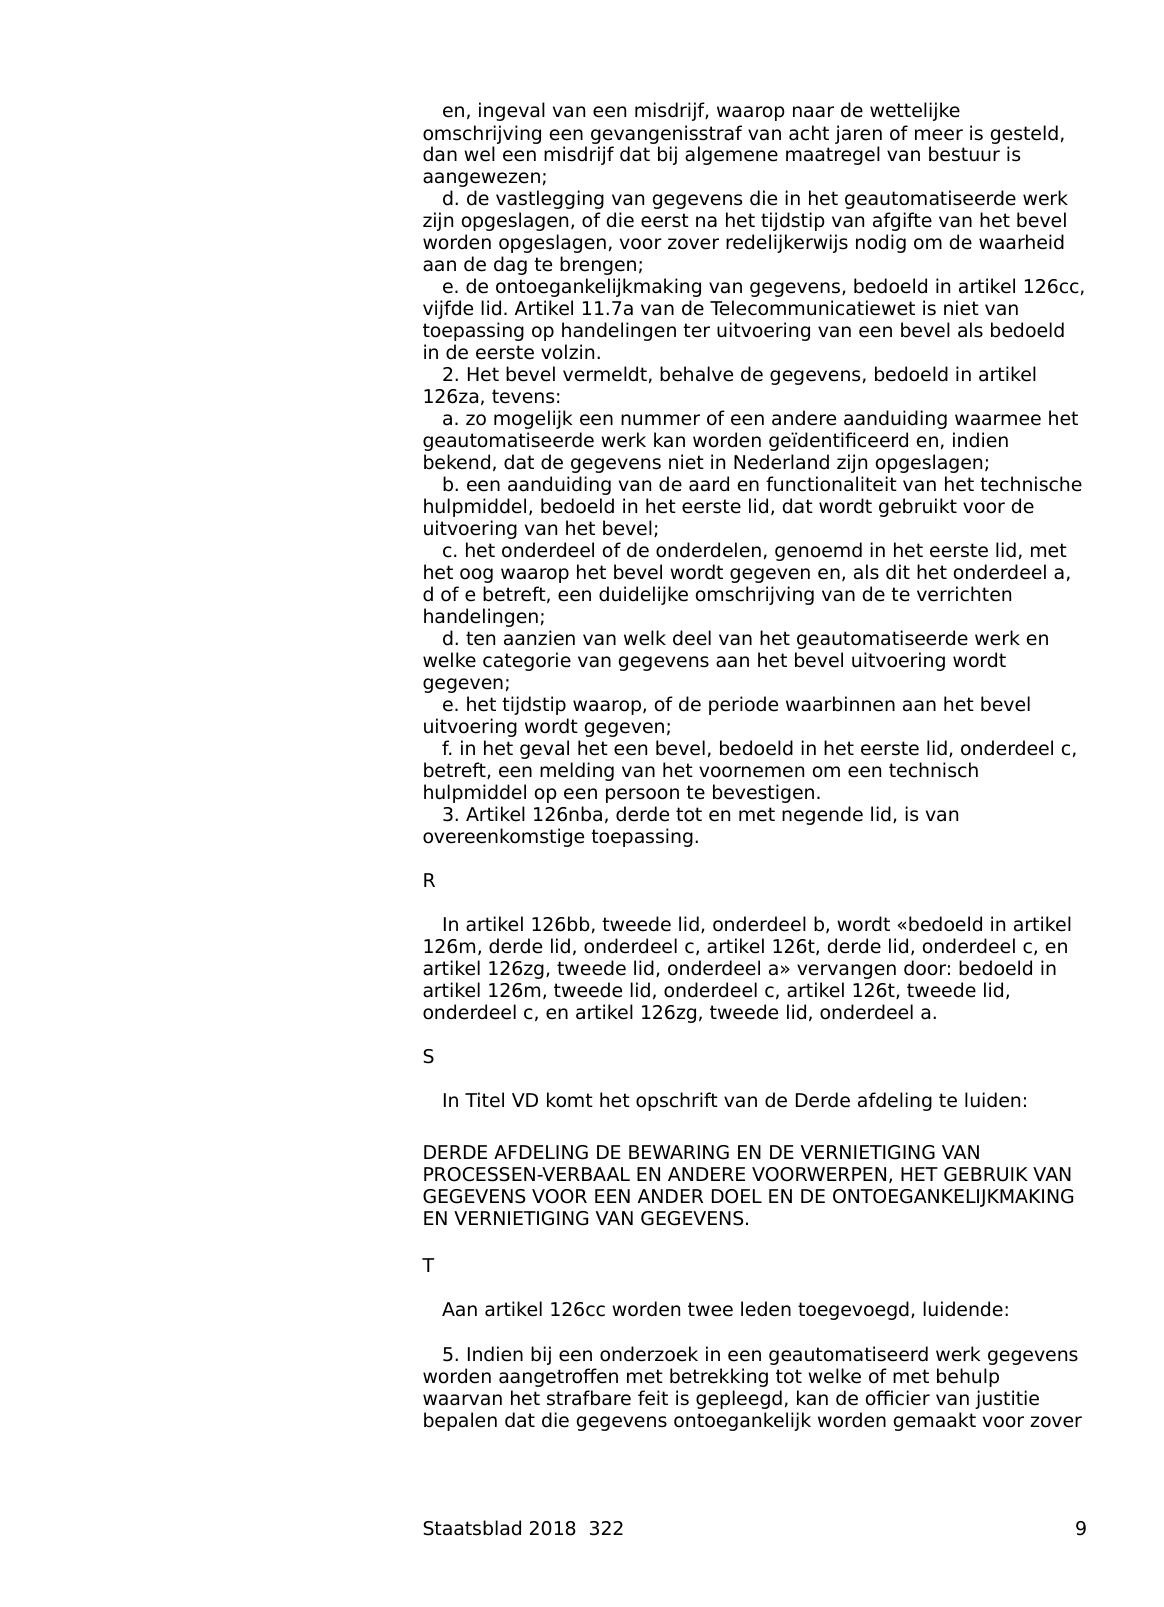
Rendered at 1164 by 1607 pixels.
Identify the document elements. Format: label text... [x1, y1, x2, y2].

text en, ingeval van een misdrijf, waarop naar de wettelijke omschrijving een gevangenisstraf van acht jaren of meer is gesteld, dan wel een misdrijf dat bij algemene maatregel van bestuur is aangewezen; [422, 100, 1087, 188]
text In artikel 126bb, tweede lid, onderdeel b, wordt «bedoeld in artikel 126m, derde lid, onderdeel c, artikel 126t, derde lid, onderdeel c, en artikel 126zg, tweede lid, onderdeel a» vervangen door: bedoeld in artikel 126m, tweede lid, onderdeel c, artikel 126t, tweede lid, onderdeel c, en artikel 126zg, tweede lid, onderdeel a. [422, 914, 1087, 1024]
text 5. Indien bij een onderzoek in een geautomatiseerd werk gegevens worden aangetroffen met betrekking tot welke of met behulp waarvan het strafbare feit is gepleegd, kan de officier van justitie bepalen dat die gegevens ontoegankelijk worden gemaakt voor zover [422, 1343, 1087, 1431]
text e. de ontoegankelijkmaking van gegevens, bedoeld in artikel 126cc, vijfde lid. Artikel 11.7a van de Telecommunicatiewet is niet van toepassing op handelingen ter uitvoering van een bevel als bedoeld in de eerste volzin. [422, 276, 1087, 364]
text f. in het geval het een bevel, bedoeld in het eerste lid, onderdeel c, betreft, een melding van het voornemen om een technisch hulpmiddel op een persoon te bevestigen. [422, 738, 1087, 804]
text 2. Het bevel vermeldt, behalve de gegevens, bedoeld in artikel 126za, tevens: [422, 364, 1087, 408]
text a. zo mogelijk een nummer of een andere aanduiding waarmee het geautomatiseerde werk kan worden geïdentificeerd en, indien bekend, dat de gegevens niet in Nederland zijn opgeslagen; [422, 408, 1087, 474]
text d. de vastlegging van gegevens die in het geautomatiseerde werk zijn opgeslagen, of die eerst na het tijdstip van afgifte van het bevel worden opgeslagen, voor zover redelijkerwijs nodig om de waarheid aan de dag te brengen; [422, 188, 1087, 276]
text 3. Artikel 126nba, derde tot en met negende lid, is van overeenkomstige toepassing. [422, 804, 1087, 848]
text In Titel VD komt het opschrift van de Derde afdeling te luiden: [422, 1090, 1087, 1112]
text b. een aanduiding van de aard en functionaliteit van het technische hulpmiddel, bedoeld in het eerste lid, dat wordt gebruikt voor de uitvoering van het bevel; [422, 474, 1087, 540]
subtitle DERDE AFDELING DE BEWARING EN DE VERNIETIGING VAN PROCESSEN-VERBAAL EN ANDERE VOORWERPEN, HET GEBRUIK VAN GEGEVENS VOOR EEN ANDER DOEL EN DE ONTOEGANKELIJKMAKING EN VERNIETIGING VAN GEGEVENS. [422, 1142, 1087, 1230]
text e. het tijdstip waarop, of de periode waarbinnen aan het bevel uitvoering wordt gegeven; [422, 694, 1087, 738]
text c. het onderdeel of de onderdelen, genoemd in het eerste lid, met het oog waarop het bevel wordt gegeven en, als dit het onderdeel a, d of e betreft, een duidelijke omschrijving van de te verrichten handelingen; [422, 540, 1087, 628]
text T [422, 1255, 1087, 1277]
text S [422, 1046, 1087, 1068]
text Aan artikel 126cc worden twee leden toegevoegd, luidende: [422, 1299, 1087, 1321]
text d. ten aanzien van welk deel van het geautomatiseerde werk en welke categorie van gegevens aan het bevel uitvoering wordt gegeven; [422, 628, 1087, 694]
text R [422, 870, 1087, 892]
